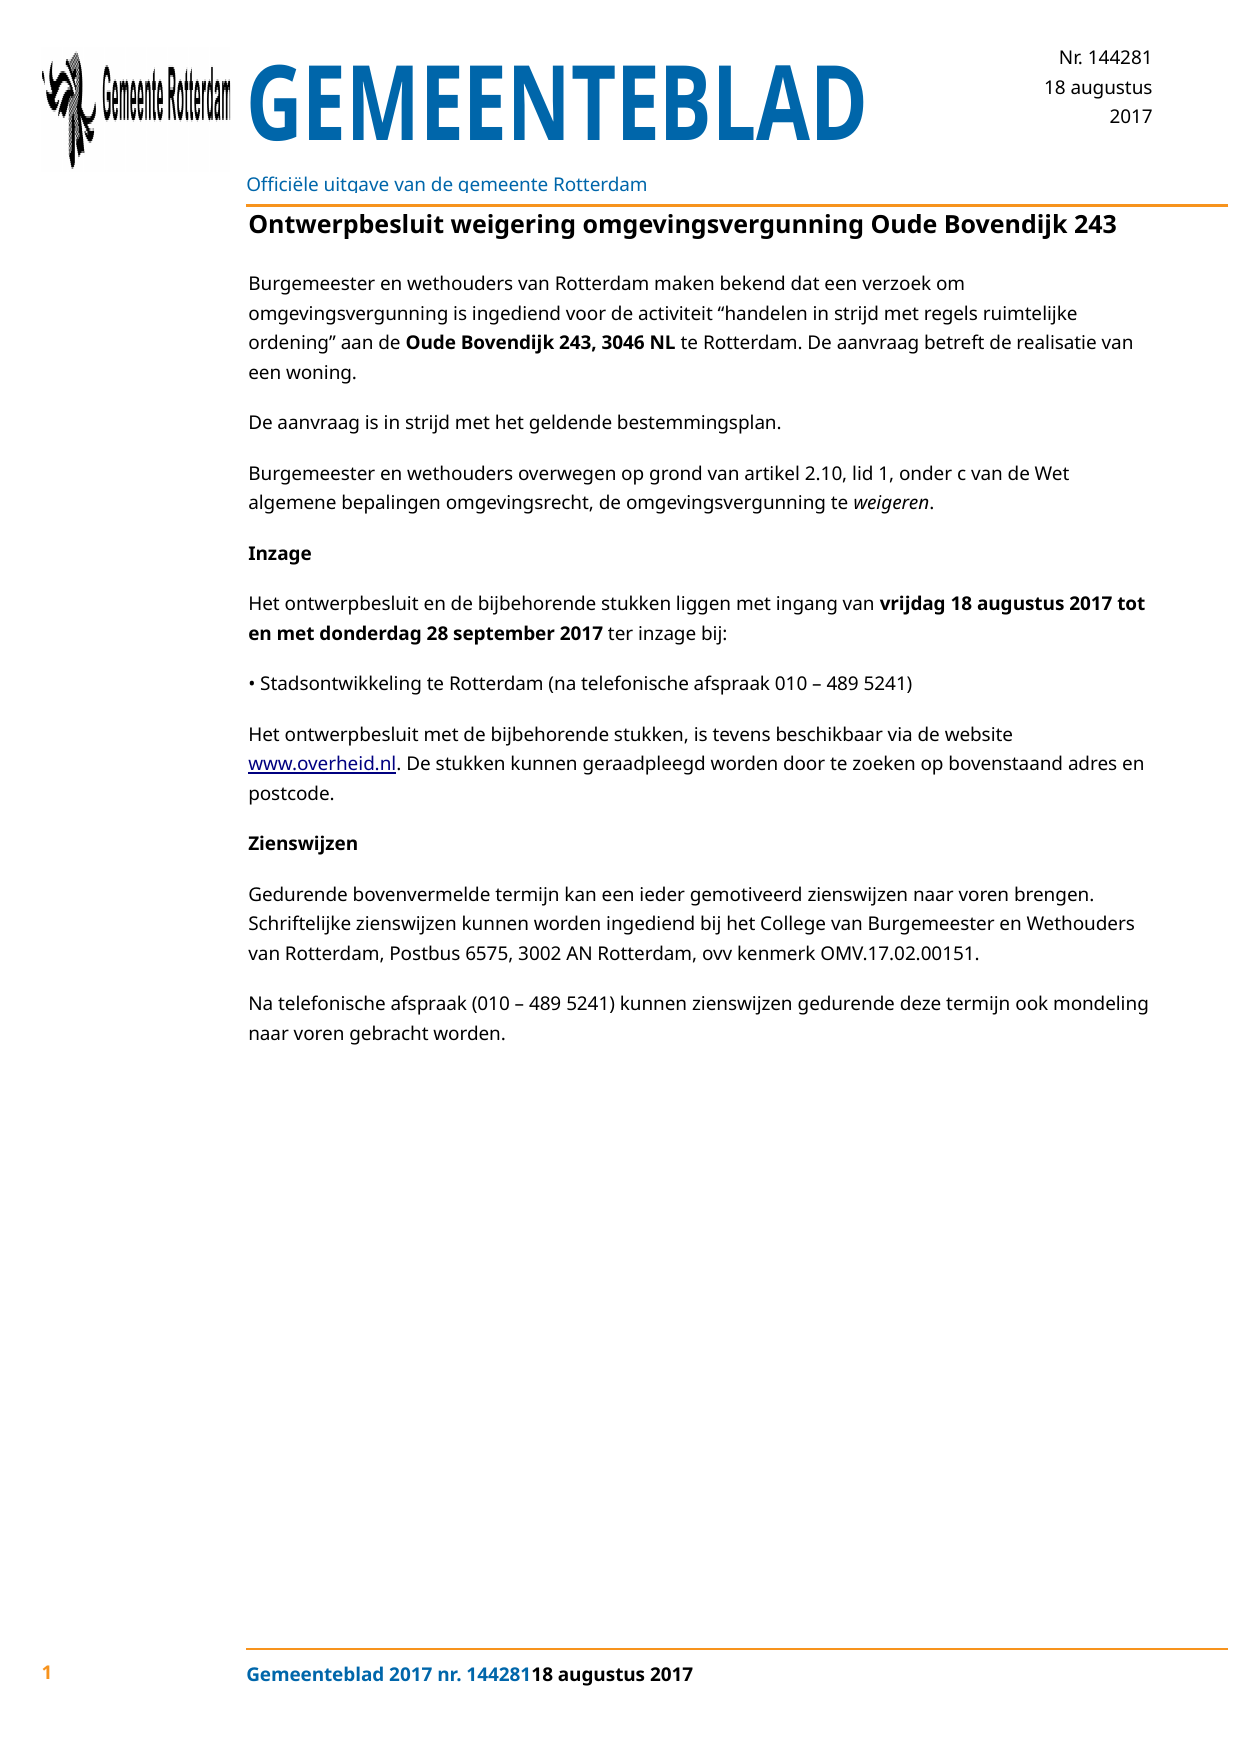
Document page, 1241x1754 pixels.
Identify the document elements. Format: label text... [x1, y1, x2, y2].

text De aanvraag is in strijd met het geldende bestemmingsplan. [248, 409, 1152, 435]
text Burgemeester en wethouders van Rotterdam maken bekend dat een verzoek om omgevingsvergunning is ingediend voor de activiteit “handelen in strijd met regels ruimtelijke ordening” aan de Oude Bovendijk 243, 3046 NL te Rotterdam. De aanvraag betreft de realisatie van een woning. [248, 270, 1152, 385]
text Inzage [248, 540, 1152, 566]
text Ontwerpbesluit weigering omgevingsvergunning Oude Bovendijk 243 [248, 207, 1152, 241]
text Het ontwerpbesluit met de bijbehorende stukken, is tevens beschikbaar via de website www.overheid.nl. De stukken kunnen geraadpleegd worden door te zoeken op bovenstaand adres en postcode. [248, 721, 1152, 806]
text Zienswijzen [248, 830, 1152, 856]
text • Stadsontwikkeling te Rotterdam (na telefonische afspraak 010 – 489 5241) [248, 670, 1152, 696]
text Burgemeester en wethouders overwegen op grond van artikel 2.10, lid 1, onder c van de Wet algemene bepalingen omgevingsrecht, de omgevingsvergunning te weigeren. [248, 460, 1152, 515]
text Het ontwerpbesluit en de bijbehorende stukken liggen met ingang van vrijdag 18 augustus 2017 tot en met donderdag 28 september 2017 ter inzage bij: [248, 590, 1152, 646]
text Gedurende bovenvermelde termijn kan een ieder gemotiveerd zienswijzen naar voren brengen. Schriftelijke zienswijzen kunnen worden ingediend bij het College van Burgemeester en Wethouders van Rotterdam, Postbus 6575, 3002 AN Rotterdam, ovv kenmerk OMV.17.02.00151. [248, 881, 1152, 966]
text Na telefonische afspraak (010 – 489 5241) kunnen zienswijzen gedurende deze termijn ook mondeling naar voren gebracht worden. [248, 990, 1152, 1046]
picture [41, 47, 231, 172]
